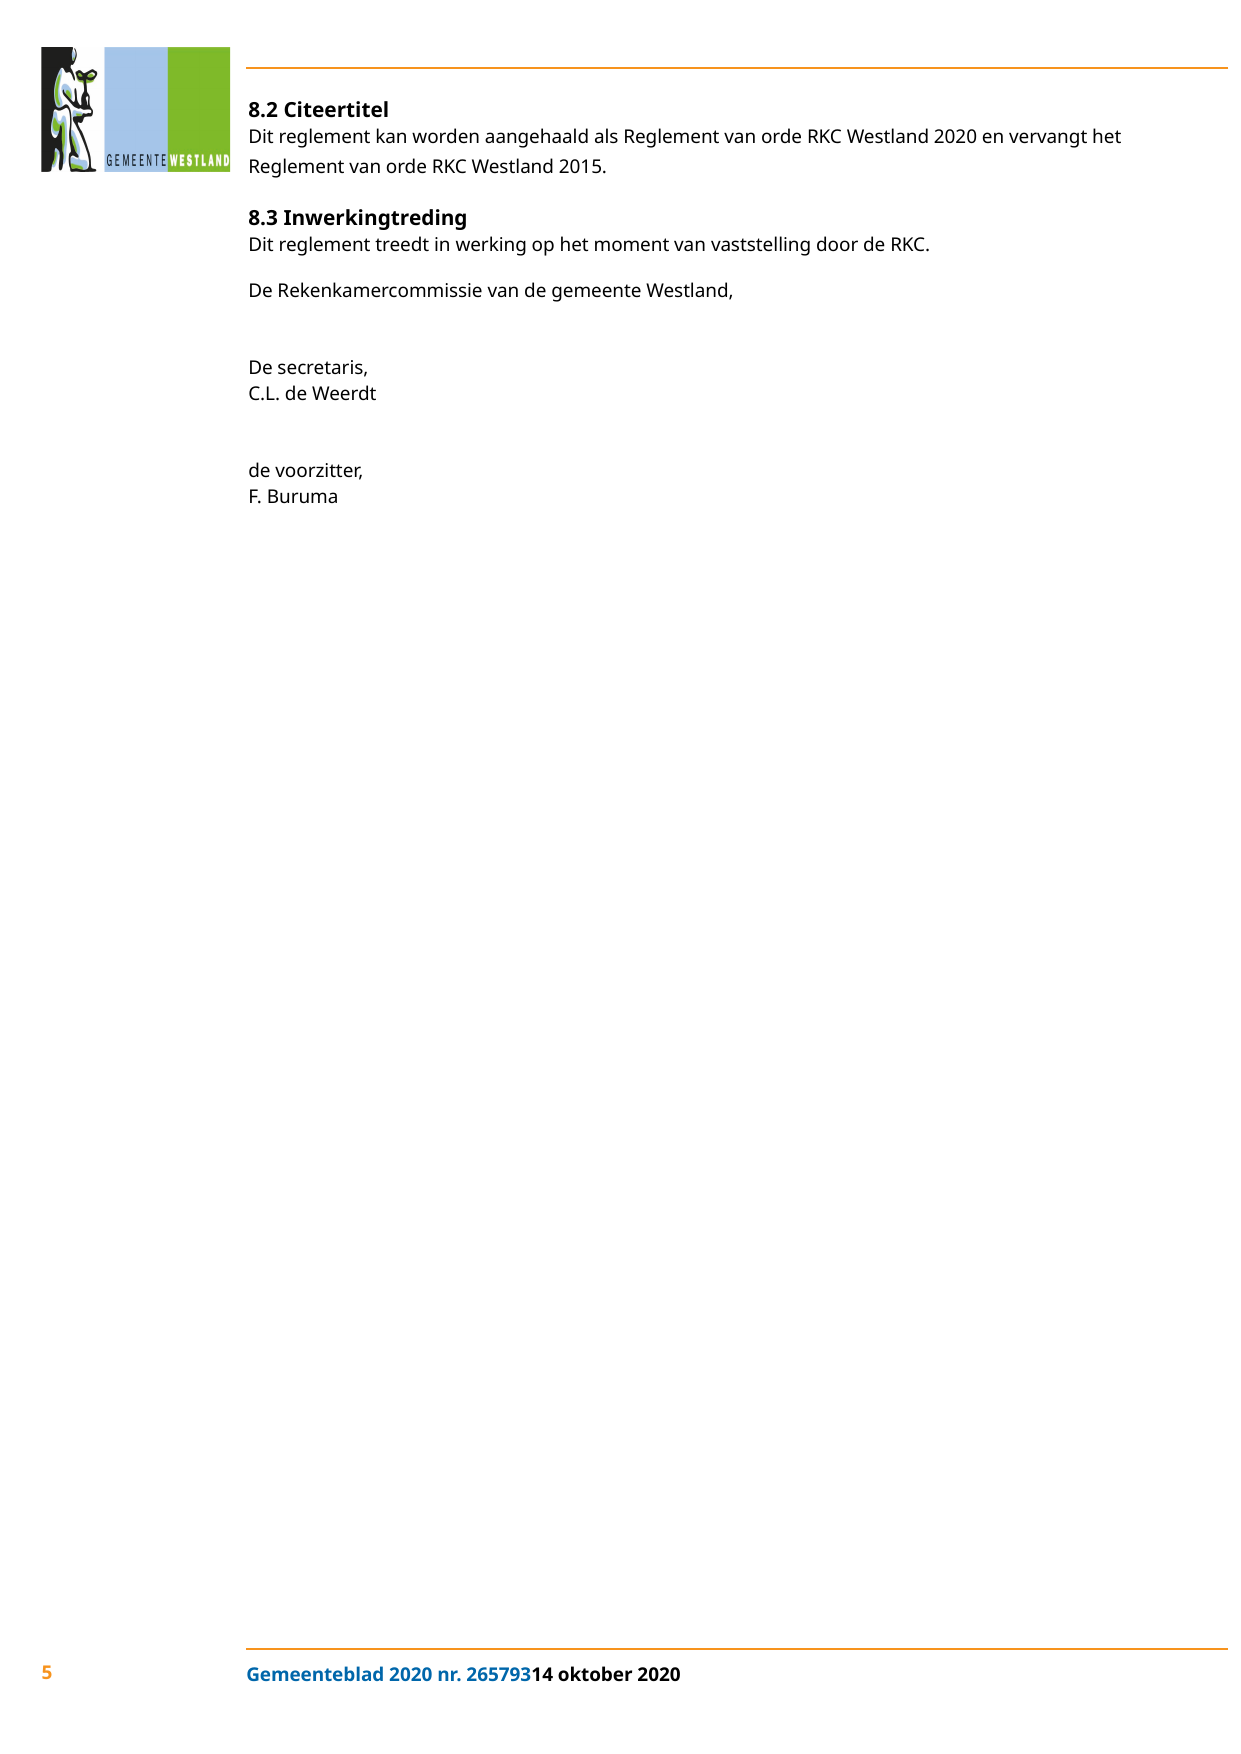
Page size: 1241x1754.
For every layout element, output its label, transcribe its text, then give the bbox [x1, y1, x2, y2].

text De secretaris, [248, 354, 1152, 380]
picture [41, 47, 231, 172]
text Dit reglement kan worden aangehaald als Reglement van orde RKC Westland 2020 en vervangt het Reglement van orde RKC Westland 2015. [248, 123, 1152, 178]
text Dit reglement treedt in werking op het moment van vaststelling door de RKC. [248, 232, 1152, 257]
text C.L. de Weerdt [248, 380, 1152, 406]
text de voorzitter, [248, 457, 1152, 483]
text 8.3 Inwerkingtreding [248, 203, 1152, 232]
text F. Buruma [248, 483, 1152, 509]
text 8.2 Citeertitel [248, 95, 1152, 123]
text De Rekenkamercommissie van de gemeente Westland, [248, 277, 1152, 303]
